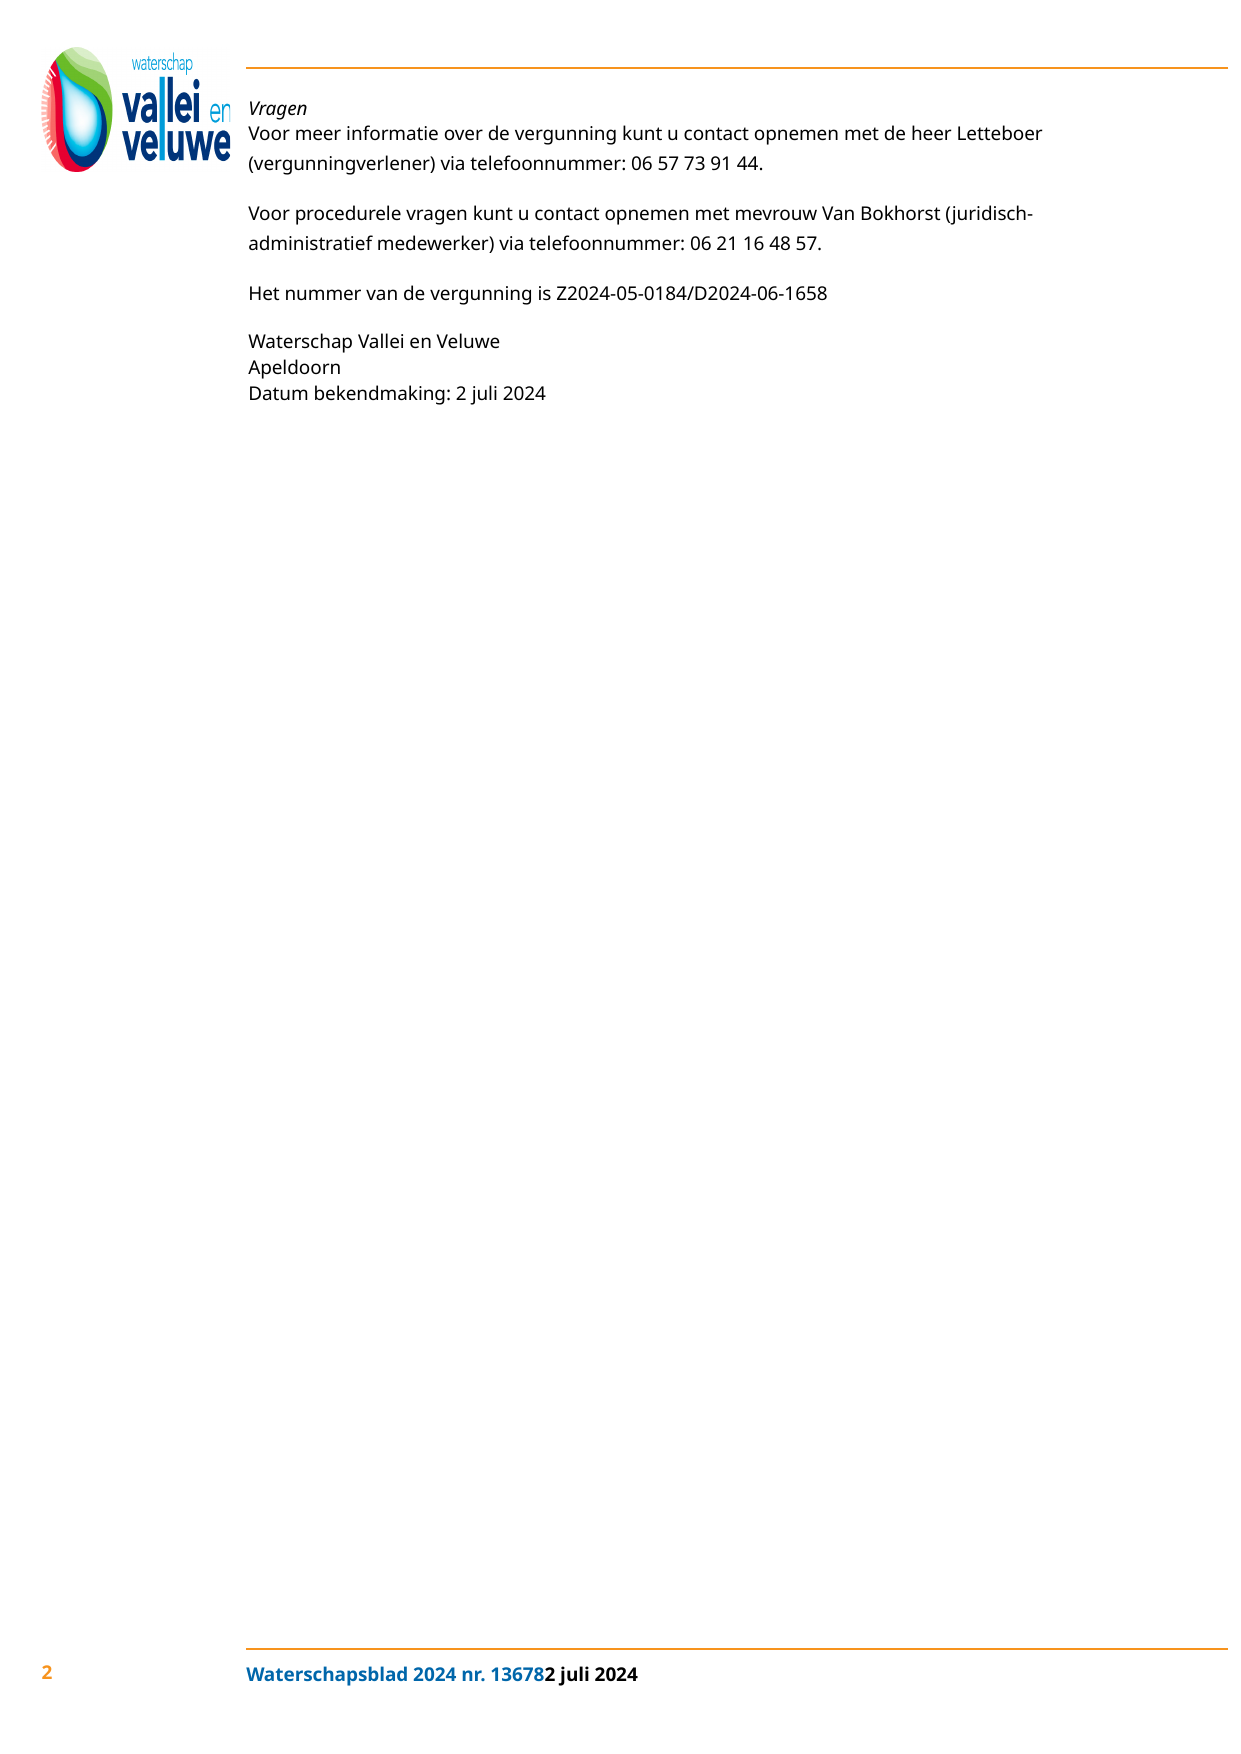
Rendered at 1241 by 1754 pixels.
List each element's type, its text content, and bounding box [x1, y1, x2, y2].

text Vragen [248, 95, 1152, 121]
text Waterschap Vallei en Veluwe [248, 328, 1152, 354]
text Het nummer van de vergunning is Z2024-05-0184/D2024-06-1658 [248, 281, 1152, 306]
text Apeldoorn [248, 354, 1152, 380]
text Datum bekendmaking: 2 juli 2024 [248, 380, 1152, 406]
text Voor procedurele vragen kunt u contact opnemen met mevrouw Van Bokhorst (juridisch-administratief medewerker) via telefoonnummer: 06 21 16 48 57. [248, 201, 1152, 256]
picture [41, 47, 231, 172]
text Voor meer informatie over de vergunning kunt u contact opnemen met de heer Letteboer (vergunningverlener) via telefoonnummer: 06 57 73 91 44. [248, 121, 1152, 176]
